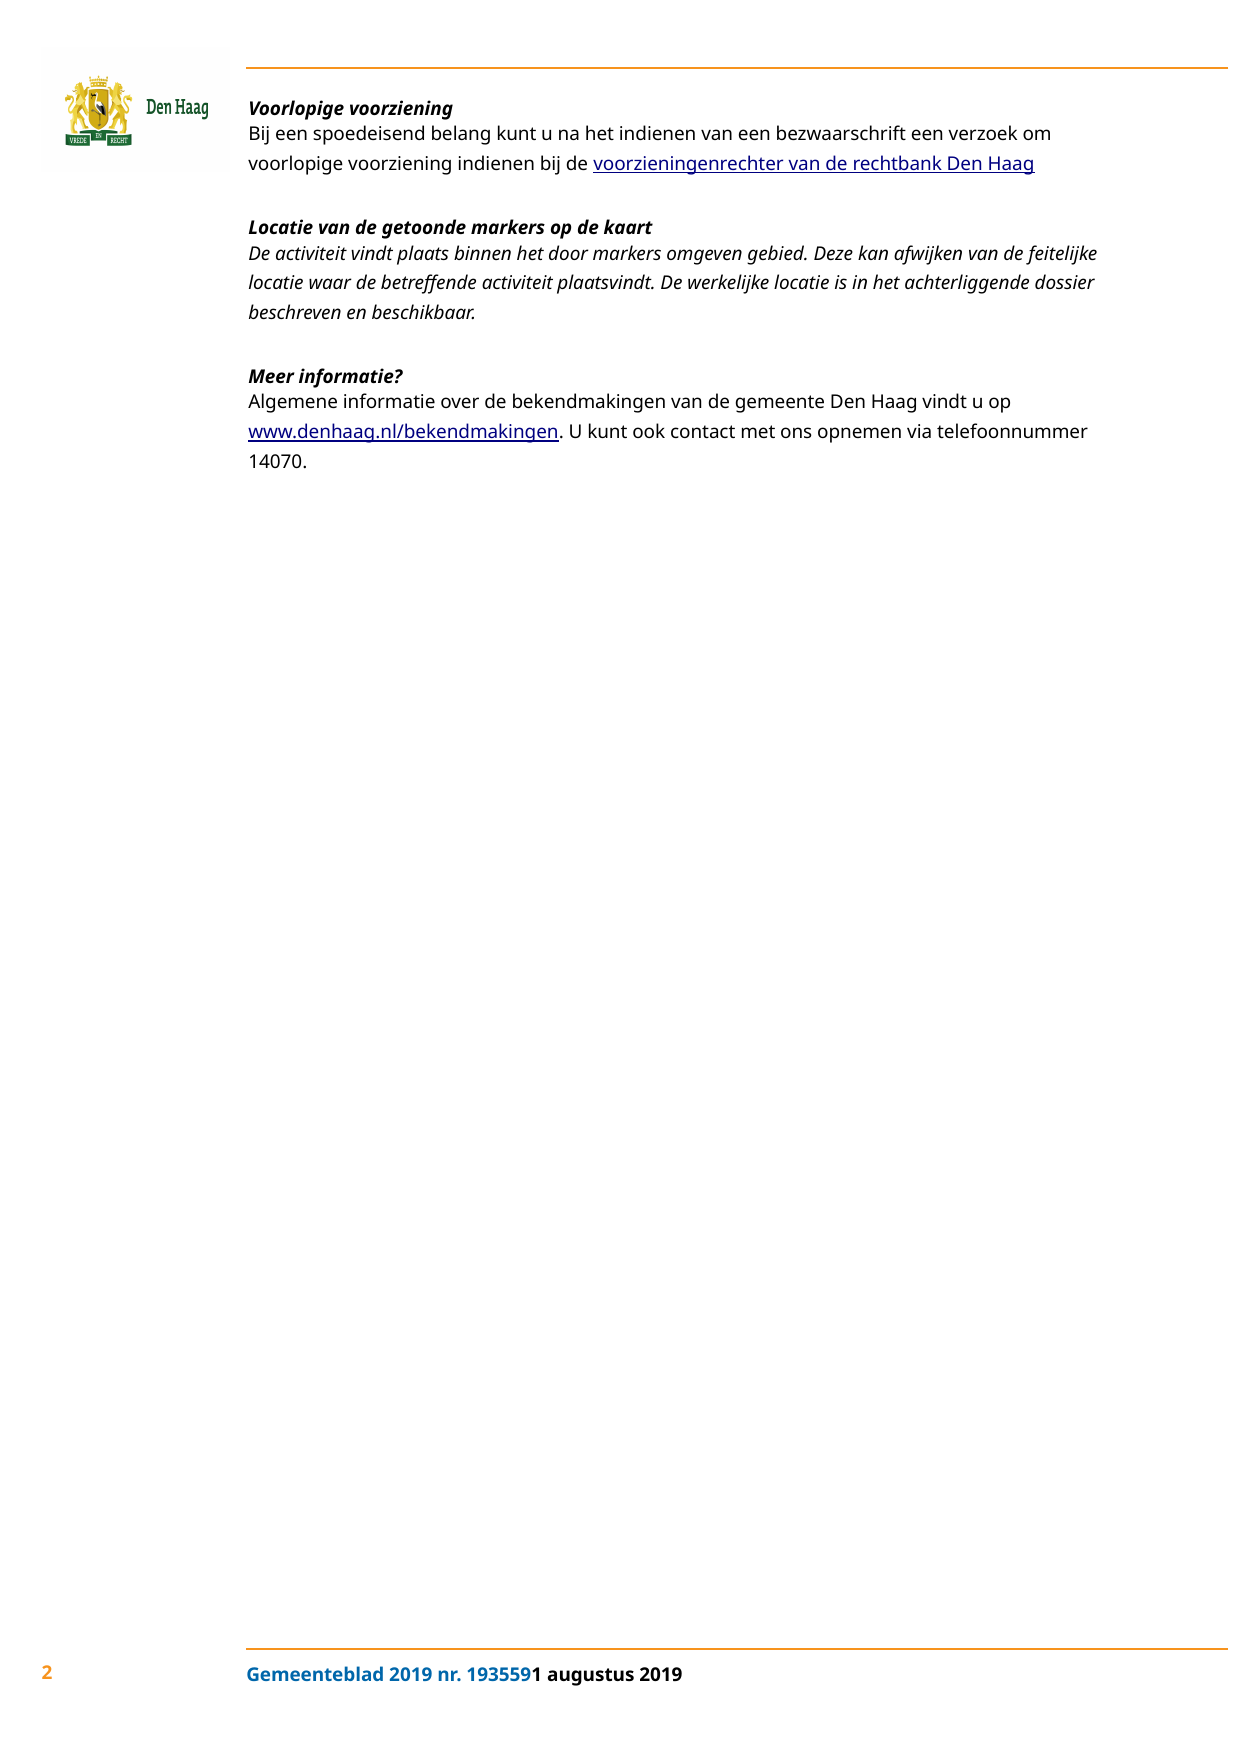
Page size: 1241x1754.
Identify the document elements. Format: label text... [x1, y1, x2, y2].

text De activiteit vindt plaats binnen het door markers omgeven gebied. Deze kan afwijken van de feitelijke locatie waar de betreffende activiteit plaatsvindt. De werkelijke locatie is in het achterliggende dossier beschreven en beschikbaar. [248, 240, 1152, 325]
text Voorlopige voorziening [248, 95, 1152, 121]
text Meer informatie? [248, 363, 1152, 389]
text Locatie van de getoonde markers op de kaart [248, 214, 1152, 240]
picture [41, 47, 231, 172]
text Algemene informatie over de bekendmakingen van de gemeente Den Haag vindt u op www.denhaag.nl/bekendmakingen. U kunt ook contact met ons opnemen via telefoonnummer 14070. [248, 389, 1152, 473]
text Bij een spoedeisend belang kunt u na het indienen van een bezwaarschrift een verzoek om voorlopige voorziening indienen bij de voorzieningenrechter van de rechtbank Den Haag [248, 121, 1152, 176]
